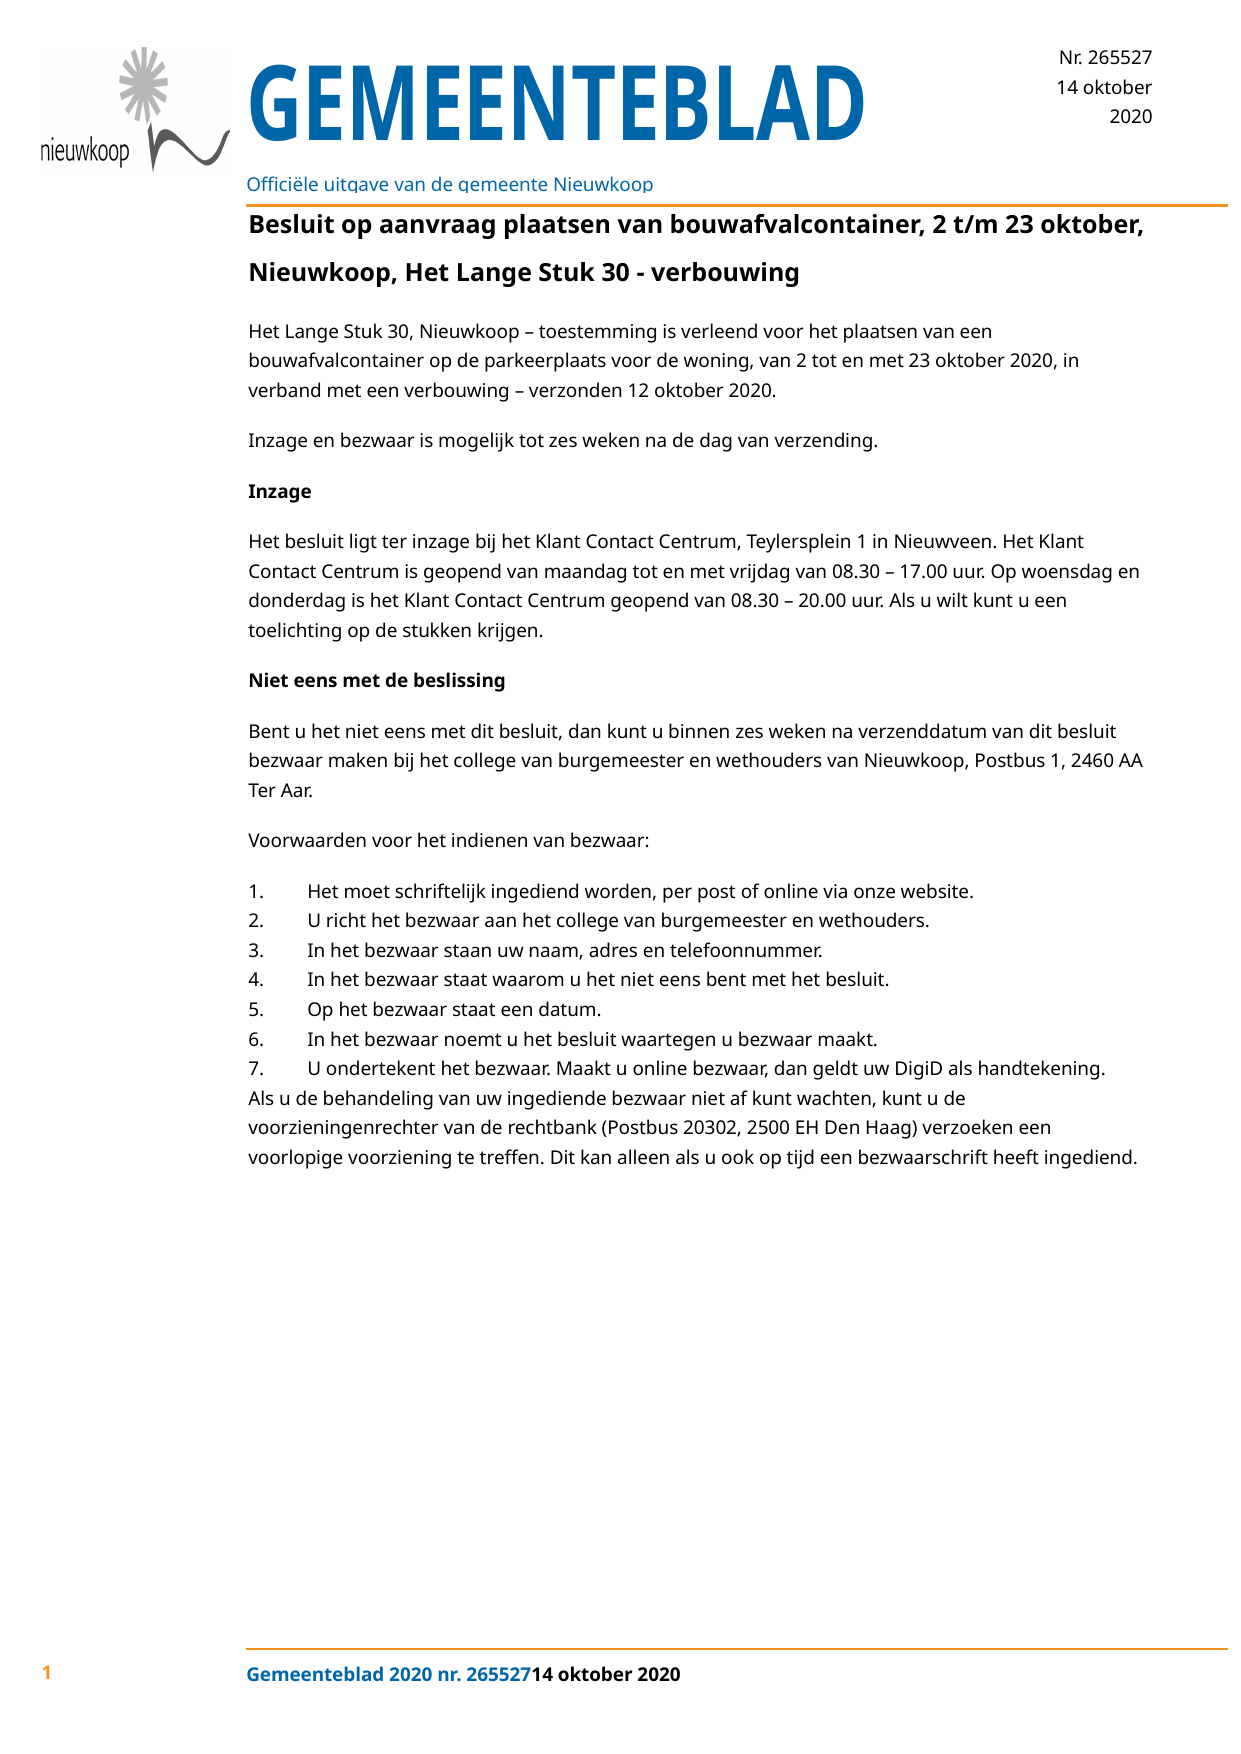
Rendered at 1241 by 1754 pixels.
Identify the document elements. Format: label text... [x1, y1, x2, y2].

text Inzage [248, 478, 1152, 504]
text Het besluit ligt ter inzage bij het Klant Contact Centrum, Teylersplein 1 in Nieuwveen. Het Klant Contact Centrum is geopend van maandag tot en met vrijdag van 08.30 – 17.00 uur. Op woensdag en donderdag is het Klant Contact Centrum geopend van 08.30 – 20.00 uur. Als u wilt kunt u een toelichting op de stukken krijgen. [248, 528, 1152, 643]
text Niet eens met de beslissing [248, 667, 1152, 693]
list In het bezwaar noemt u het besluit waartegen u bezwaar maakt. [248, 1026, 1152, 1052]
text Inzage en bezwaar is mogelijk tot zes weken na de dag van verzending. [248, 427, 1152, 453]
picture [41, 47, 231, 172]
list Op het bezwaar staat een datum. [248, 996, 1152, 1022]
text Voorwaarden voor het indienen van bezwaar: [248, 827, 1152, 853]
list In het bezwaar staan uw naam, adres en telefoonnummer. [248, 937, 1152, 963]
text Als u de behandeling van uw ingediende bezwaar niet af kunt wachten, kunt u de voorzieningenrechter van de rechtbank (Postbus 20302, 2500 EH Den Haag) verzoeken een voorlopige voorziening te treffen. Dit kan alleen als u ook op tijd een bezwaarschrift heeft ingediend. [248, 1085, 1152, 1170]
list Het moet schriftelijk ingediend worden, per post of online via onze website. [248, 878, 1152, 904]
text Besluit op aanvraag plaatsen van bouwafvalcontainer, 2 t/m 23 oktober, Nieuwkoop, Het Lange Stuk 30 - verbouwing [248, 207, 1152, 288]
list U richt het bezwaar aan het college van burgemeester en wethouders. [248, 907, 1152, 933]
text Bent u het niet eens met dit besluit, dan kunt u binnen zes weken na verzenddatum van dit besluit bezwaar maken bij het college van burgemeester en wethouders van Nieuwkoop, Postbus 1, 2460 AA Ter Aar. [248, 718, 1152, 803]
list In het bezwaar staat waarom u het niet eens bent met het besluit. [248, 967, 1152, 992]
list U ondertekent het bezwaar. Maakt u online bezwaar, dan geldt uw DigiD als handtekening. [248, 1055, 1152, 1081]
text Het Lange Stuk 30, Nieuwkoop – toestemming is verleend voor het plaatsen van een bouwafvalcontainer op de parkeerplaats voor de woning, van 2 tot en met 23 oktober 2020, in verband met een verbouwing – verzonden 12 oktober 2020. [248, 318, 1152, 403]
